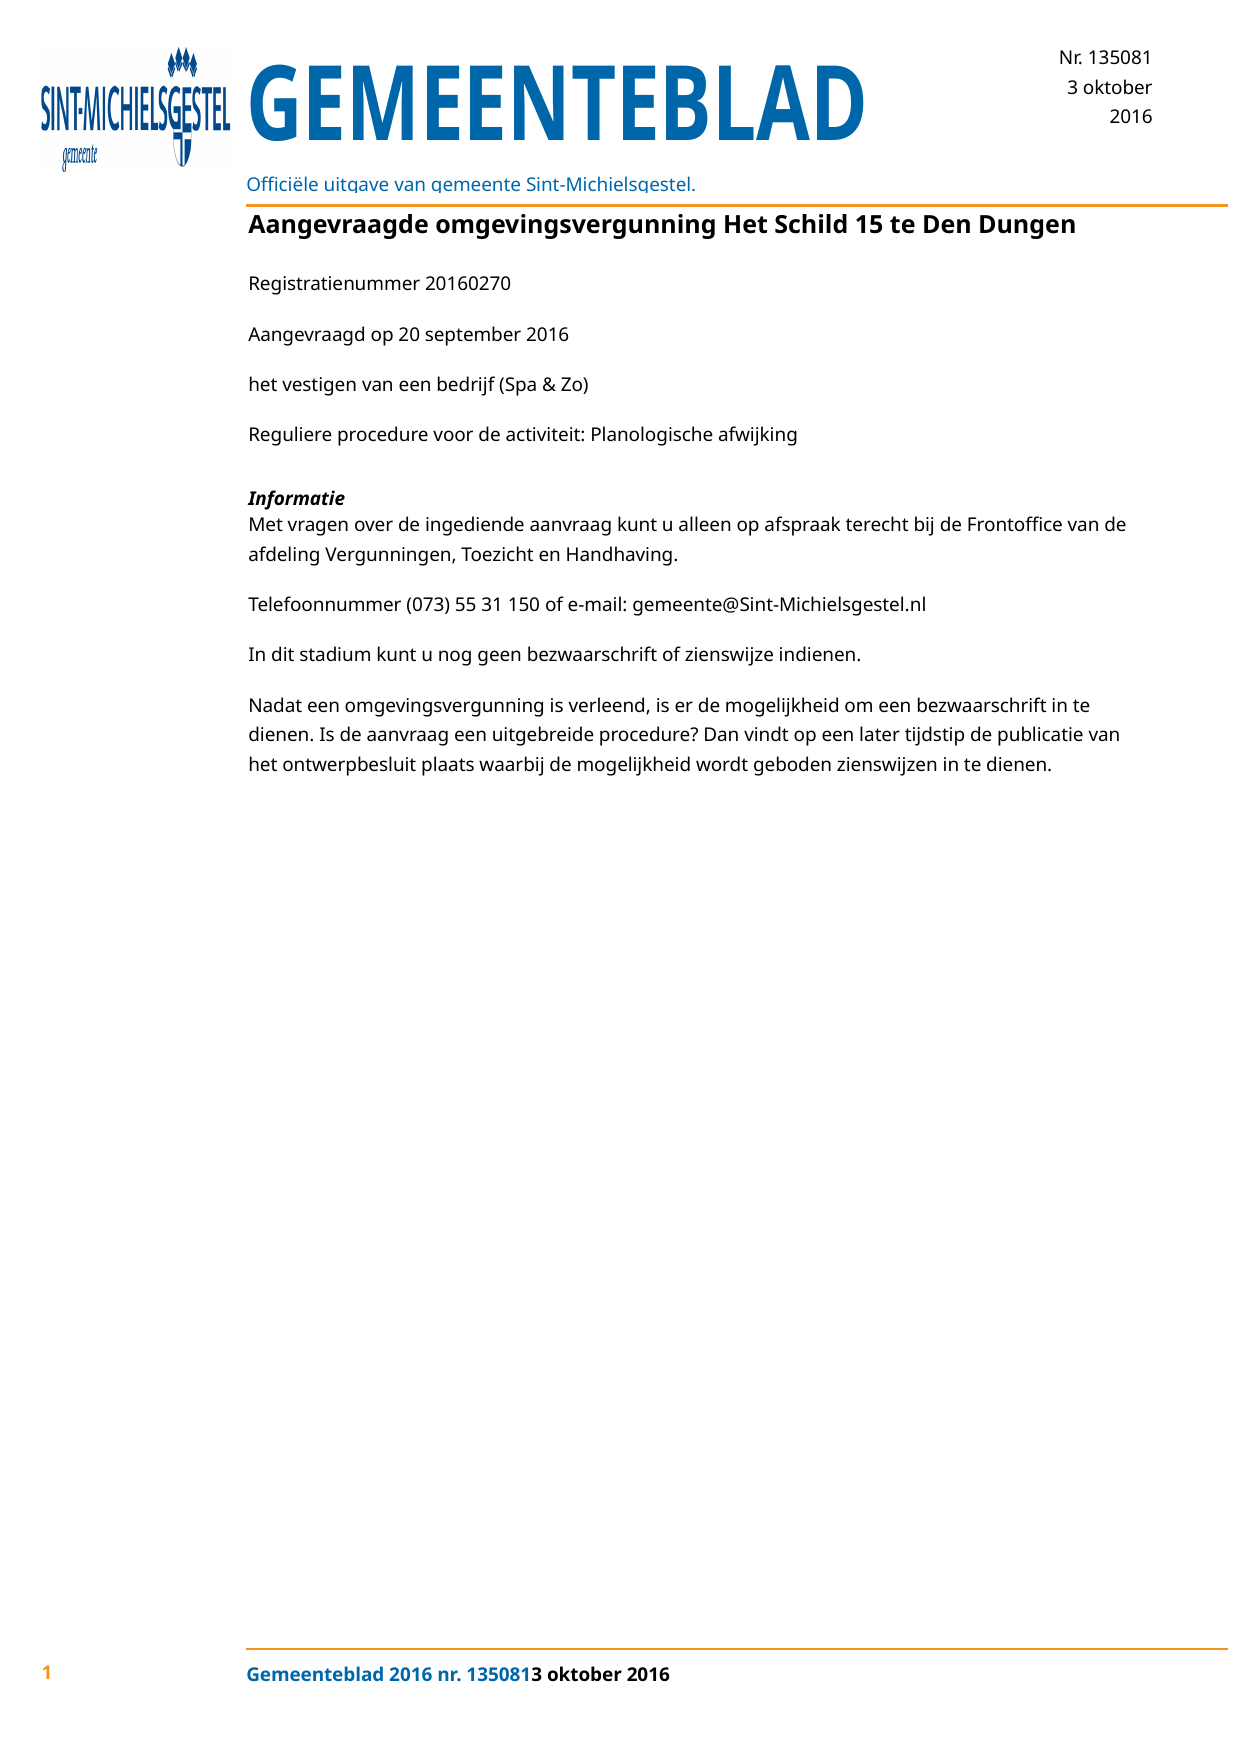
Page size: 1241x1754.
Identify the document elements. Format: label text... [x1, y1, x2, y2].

text Informatie [248, 486, 1152, 511]
text Registratienummer 20160270 [248, 270, 1152, 296]
text het vestigen van een bedrijf (Spa & Zo) [248, 371, 1152, 397]
text Aangevraagde omgevingsvergunning Het Schild 15 te Den Dungen [248, 207, 1152, 241]
text Aangevraagd op 20 september 2016 [248, 321, 1152, 346]
text In dit stadium kunt u nog geen bezwaarschrift of zienswijze indienen. [248, 642, 1152, 667]
picture [41, 47, 231, 172]
text Nadat een omgevingsvergunning is verleend, is er de mogelijkheid om een bezwaarschrift in te dienen. Is de aanvraag een uitgebreide procedure? Dan vindt op een later tijdstip de publicatie van het ontwerpbesluit plaats waarbij de mogelijkheid wordt geboden zienswijzen in te dienen. [248, 692, 1152, 777]
text Met vragen over de ingediende aanvraag kunt u alleen op afspraak terecht bij de Frontoffice van de afdeling Vergunningen, Toezicht en Handhaving. [248, 511, 1152, 567]
text Telefoonnummer (073) 55 31 150 of e-mail: gemeente@Sint-Michielsgestel.nl [248, 591, 1152, 617]
text Reguliere procedure voor de activiteit: Planologische afwijking [248, 422, 1152, 447]
